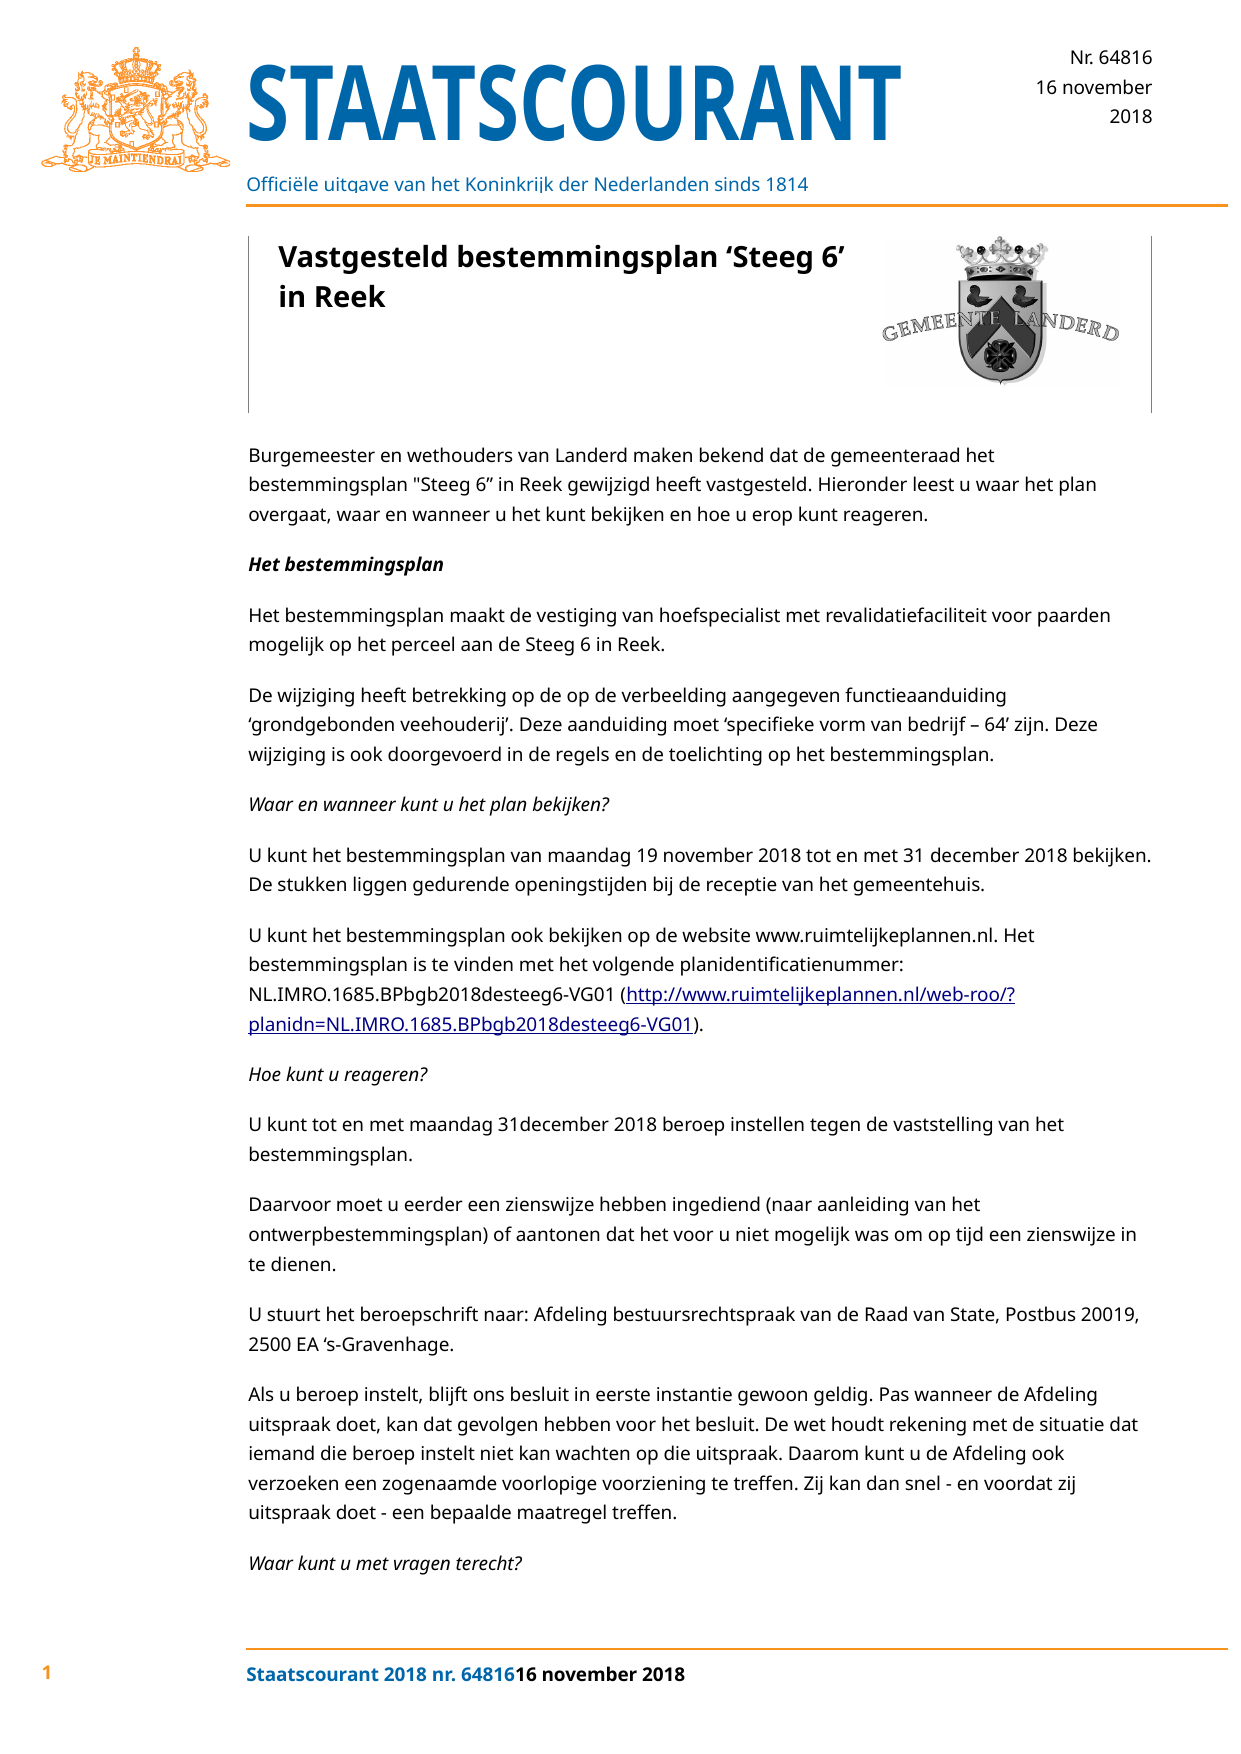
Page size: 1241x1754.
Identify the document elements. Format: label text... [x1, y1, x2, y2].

text Daarvoor moet u eerder een zienswijze hebben ingediend (naar aanleiding van het ontwerpbestemmingsplan) of aantonen dat het voor u niet mogelijk was om op tijd een zienswijze in te dienen. [248, 1192, 1152, 1277]
text Het bestemmingsplan maakt de vestiging van hoefspecialist met revalidatiefaciliteit voor paarden mogelijk op het perceel aan de Steeg 6 in Reek. [248, 602, 1152, 657]
picture [41, 47, 231, 172]
text U kunt tot en met maandag 31december 2018 beroep instellen tegen de vaststelling van het bestemmingsplan. [248, 1112, 1152, 1167]
text Burgemeester en wethouders van Landerd maken bekend dat de gemeenteraad het bestemmingsplan "Steeg 6” in Reek gewijzigd heeft vastgesteld. Hieronder leest u waar het plan overgaat, waar en wanneer u het kunt bekijken en hoe u erop kunt reageren. [248, 442, 1152, 527]
text Waar en wanneer kunt u het plan bekijken? [248, 792, 1152, 817]
table_header Vastgesteld bestemmingsplan ‘Steeg 6’ in Reek [249, 236, 850, 413]
text Het bestemmingsplan [248, 552, 1152, 577]
table_header [850, 236, 1151, 413]
text U kunt het bestemmingsplan ook bekijken op de website www.ruimtelijkeplannen.nl. Het bestemmingsplan is te vinden met het volgende planidentificatienummer: NL.IMRO.1685.BPbgb2018desteeg6-VG01 (http://www.ruimtelijkeplannen.nl/web-roo/?planidn=NL.IMRO.1685.BPbgb2018desteeg6-VG01). [248, 922, 1152, 1037]
text Waar kunt u met vragen terecht? [248, 1550, 1152, 1576]
text De wijziging heeft betrekking op de op de verbeelding aangegeven functieaanduiding ‘grondgebonden veehouderij’. Deze aanduiding moet ‘specifieke vorm van bedrijf – 64’ zijn. Deze wijziging is ook doorgevoerd in de regels en de toelichting op het bestemmingsplan. [248, 682, 1152, 767]
text Hoe kunt u reageren? [248, 1061, 1152, 1087]
text U stuurt het beroepschrift naar: Afdeling bestuursrechtspraak van de Raad van State, Postbus 20019, 2500 EA ‘s-Gravenhage. [248, 1301, 1152, 1357]
text U kunt het bestemmingsplan van maandag 19 november 2018 tot en met 31 december 2018 bekijken. De stukken liggen gedurende openingstijden bij de receptie van het gemeentehuis. [248, 842, 1152, 897]
picture [882, 236, 1119, 387]
text Als u beroep instelt, blijft ons besluit in eerste instantie gewoon geldig. Pas wanneer de Afdeling uitspraak doet, kan dat gevolgen hebben voor het besluit. De wet houdt rekening met de situatie dat iemand die beroep instelt niet kan wachten op die uitspraak. Daarom kunt u de Afdeling ook verzoeken een zogenaamde voorlopige voorziening te treffen. Zij kan dan snel - en voordat zij uitspraak doet - een bepaalde maatregel treffen. [248, 1381, 1152, 1525]
